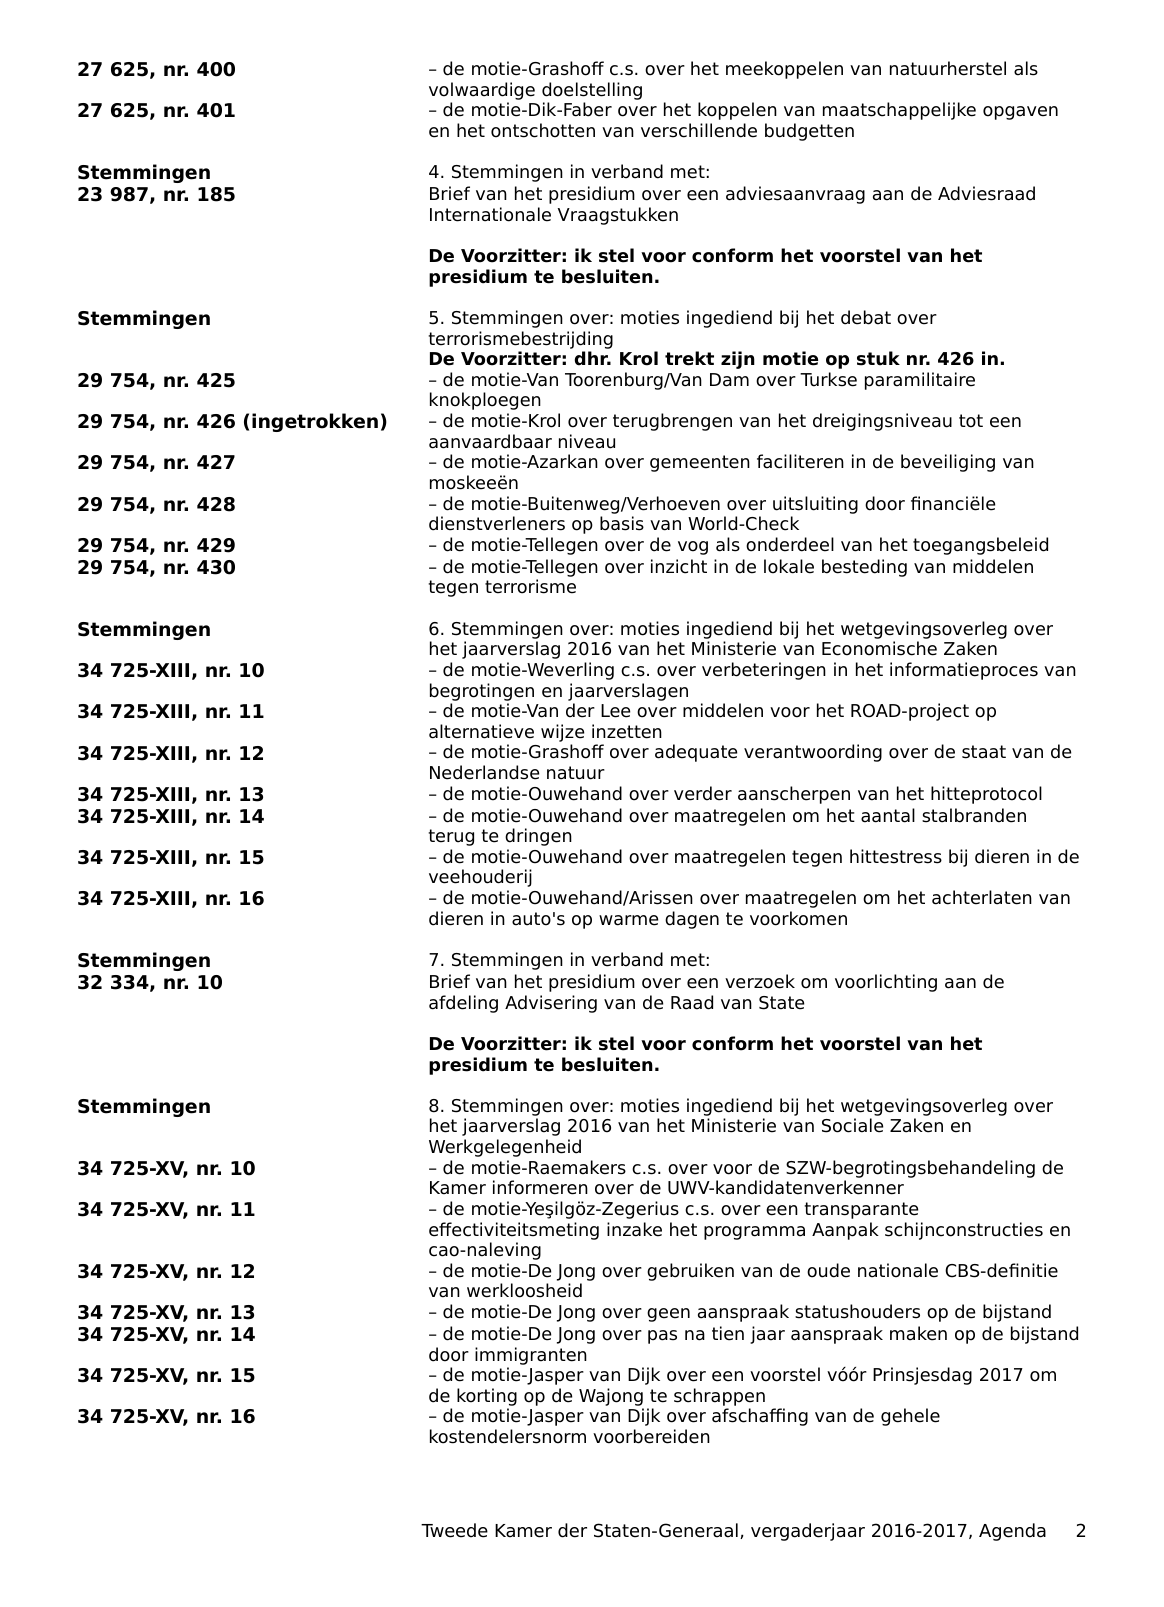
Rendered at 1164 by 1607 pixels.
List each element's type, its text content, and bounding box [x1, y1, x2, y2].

table_cell [422, 929, 1087, 950]
table_cell [405, 1199, 422, 1261]
table_cell [405, 701, 422, 742]
table_cell [405, 452, 422, 493]
table_cell 34 725-XIII, nr. 13 [77, 784, 404, 806]
table_cell 29 754, nr. 430 [77, 557, 404, 598]
table_cell – de motie-Grashoff c.s. over het meekoppelen van natuurherstel als volwaardige doelstelling [422, 59, 1087, 100]
table_cell 29 754, nr. 429 [77, 535, 404, 557]
table_cell – de motie-Yeşilgöz-Zegerius c.s. over een transparante effectiviteitsmeting inzake het programma Aanpak schijnconstructies en cao-naleving [422, 1199, 1087, 1261]
table_cell 29 754, nr. 426 (ingetrokken) [77, 411, 404, 452]
table_cell 34 725-XIII, nr. 11 [77, 701, 404, 742]
table_cell – de motie-Ouwehand over maatregelen tegen hittestress bij dieren in de veehouderij [422, 847, 1087, 888]
table_cell [405, 287, 422, 308]
table_cell – de motie-Krol over terugbrengen van het dreigingsniveau tot een aanvaardbaar niveau [422, 411, 1087, 452]
table_cell – de motie-Van der Lee over middelen voor het ROAD-project op alternatieve wijze inzetten [422, 701, 1087, 742]
table_cell 27 625, nr. 400 [77, 59, 404, 100]
table_cell 34 725-XV, nr. 14 [77, 1324, 404, 1365]
table_cell [405, 1406, 422, 1448]
table_cell [77, 287, 404, 308]
table_cell [405, 308, 422, 349]
table_cell 23 987, nr. 185 [77, 184, 404, 225]
table_cell [405, 162, 422, 184]
table_cell – de motie-Raemakers c.s. over voor de SZW-begrotingsbehandeling de Kamer informeren over de UWV-kandidatenverkenner [422, 1158, 1087, 1199]
table_cell – de motie-Weverling c.s. over verbeteringen in het informatieproces van begrotingen en jaarverslagen [422, 660, 1087, 701]
table_cell 4. Stemmingen in verband met: [422, 162, 1087, 184]
table_cell 29 754, nr. 428 [77, 494, 404, 535]
table_cell [422, 142, 1087, 162]
table_cell – de motie-De Jong over gebruiken van de oude nationale CBS-definitie van werkloosheid [422, 1261, 1087, 1302]
table_cell – de motie-De Jong over pas na tien jaar aanspraak maken op de bijstand door immigranten [422, 1324, 1087, 1365]
table_cell 34 725-XV, nr. 12 [77, 1261, 404, 1302]
table_cell – de motie-Buitenweg/Verhoeven over uitsluiting door financiële dienstverleners op basis van World-Check [422, 494, 1087, 535]
table_cell – de motie-Azarkan over gemeenten faciliteren in de beveiliging van moskeeën [422, 452, 1087, 493]
table_cell [77, 225, 404, 246]
table_cell – de motie-De Jong over geen aanspraak statushouders op de bijstand [422, 1302, 1087, 1324]
table_cell 34 725-XV, nr. 13 [77, 1302, 404, 1324]
table_cell Stemmingen [77, 950, 404, 972]
table_cell [405, 619, 422, 660]
table_cell 34 725-XV, nr. 15 [77, 1365, 404, 1406]
table_cell – de motie-Ouwehand/Arissen over maatregelen om het achterlaten van dieren in auto's op warme dagen te voorkomen [422, 888, 1087, 929]
table_cell De Voorzitter: dhr. Krol trekt zijn motie op stuk nr. 426 in. [422, 349, 1087, 370]
table_cell 34 725-XIII, nr. 10 [77, 660, 404, 701]
table_cell [405, 1261, 422, 1302]
table_cell [405, 847, 422, 888]
table_cell [405, 142, 422, 162]
table_cell [405, 1158, 422, 1199]
table_cell 8. Stemmingen over: moties ingediend bij het wetgevingsoverleg over het jaarverslag 2016 van het Ministerie van Sociale Zaken en Werkgelegenheid [422, 1096, 1087, 1158]
table_cell [405, 888, 422, 929]
table_cell [405, 1365, 422, 1406]
table_cell 34 725-XIII, nr. 12 [77, 743, 404, 784]
table_cell [405, 743, 422, 784]
table_cell 34 725-XIII, nr. 16 [77, 888, 404, 929]
table_cell [405, 1034, 422, 1075]
table_cell – de motie-Jasper van Dijk over afschaffing van de gehele kostendelersnorm voorbereiden [422, 1406, 1087, 1448]
table_cell [422, 287, 1087, 308]
table_cell 34 725-XIII, nr. 14 [77, 806, 404, 847]
table_cell [405, 370, 422, 411]
table_cell [77, 1448, 404, 1468]
table_cell 34 725-XV, nr. 11 [77, 1199, 404, 1261]
table_cell [405, 1324, 422, 1365]
table_cell – de motie-Jasper van Dijk over een voorstel vóór Prinsjesdag 2017 om de korting op de Wajong te schrappen [422, 1365, 1087, 1406]
table_cell [405, 1096, 422, 1158]
table_cell [77, 1075, 404, 1096]
table_cell – de motie-Ouwehand over verder aanscherpen van het hitteprotocol [422, 784, 1087, 806]
table_cell [405, 1013, 422, 1034]
table_cell Stemmingen [77, 1096, 404, 1158]
table_cell [405, 535, 422, 557]
table_cell [405, 59, 422, 100]
table_cell [405, 972, 422, 1013]
table_cell 34 725-XV, nr. 16 [77, 1406, 404, 1448]
table_cell [405, 411, 422, 452]
table_cell [77, 929, 404, 950]
table_cell – de motie-Tellegen over inzicht in de lokale besteding van middelen tegen terrorisme [422, 557, 1087, 598]
table_cell 34 725-XIII, nr. 15 [77, 847, 404, 888]
table_cell [405, 557, 422, 598]
table_cell 7. Stemmingen in verband met: [422, 950, 1087, 972]
table_cell [77, 142, 404, 162]
table_cell [405, 184, 422, 225]
table_cell – de motie-Grashoff over adequate verantwoording over de staat van de Nederlandse natuur [422, 743, 1087, 784]
table_cell De Voorzitter: ik stel voor conform het voorstel van het presidium te besluiten. [422, 246, 1087, 287]
table_cell 32 334, nr. 10 [77, 972, 404, 1013]
table_cell Brief van het presidium over een verzoek om voorlichting aan de afdeling Advisering van de Raad van State [422, 972, 1087, 1013]
table_cell 34 725-XV, nr. 10 [77, 1158, 404, 1199]
table_cell Brief van het presidium over een adviesaanvraag aan de Adviesraad Internationale Vraagstukken [422, 184, 1087, 225]
table_cell [405, 929, 422, 950]
table_cell [77, 1013, 404, 1034]
table_cell 6. Stemmingen over: moties ingediend bij het wetgevingsoverleg over het jaarverslag 2016 van het Ministerie van Economische Zaken [422, 619, 1087, 660]
table_cell [405, 1075, 422, 1096]
table_cell [405, 246, 422, 287]
table_cell 29 754, nr. 425 [77, 370, 404, 411]
table_cell Stemmingen [77, 308, 404, 349]
table_cell Stemmingen [77, 619, 404, 660]
table_cell [422, 225, 1087, 246]
table_cell [405, 1302, 422, 1324]
table_cell [405, 349, 422, 370]
table_cell Stemmingen [77, 162, 404, 184]
table_cell [405, 225, 422, 246]
table_cell 27 625, nr. 401 [77, 100, 404, 142]
table_cell [422, 1013, 1087, 1034]
table_cell 29 754, nr. 427 [77, 452, 404, 493]
table_cell [422, 598, 1087, 619]
table_cell [77, 246, 404, 287]
table_cell [405, 660, 422, 701]
table_cell [405, 598, 422, 619]
table_cell 5. Stemmingen over: moties ingediend bij het debat over terrorismebestrijding [422, 308, 1087, 349]
table_cell [405, 494, 422, 535]
table_cell – de motie-Tellegen over de vog als onderdeel van het toegangsbeleid [422, 535, 1087, 557]
table_cell [422, 1075, 1087, 1096]
table_cell [405, 1448, 422, 1468]
table_cell – de motie-Van Toorenburg/Van Dam over Turkse paramilitaire knokploegen [422, 370, 1087, 411]
table_cell [422, 1448, 1087, 1468]
table_cell – de motie-Dik-Faber over het koppelen van maatschappelijke opgaven en het ontschotten van verschillende budgetten [422, 100, 1087, 142]
table_cell [77, 349, 404, 370]
table_cell [405, 806, 422, 847]
table_cell [405, 100, 422, 142]
table_cell [405, 784, 422, 806]
table_cell [77, 1034, 404, 1075]
table_cell [77, 598, 404, 619]
table_cell [405, 950, 422, 972]
table_cell De Voorzitter: ik stel voor conform het voorstel van het presidium te besluiten. [422, 1034, 1087, 1075]
table_cell – de motie-Ouwehand over maatregelen om het aantal stalbranden terug te dringen [422, 806, 1087, 847]
